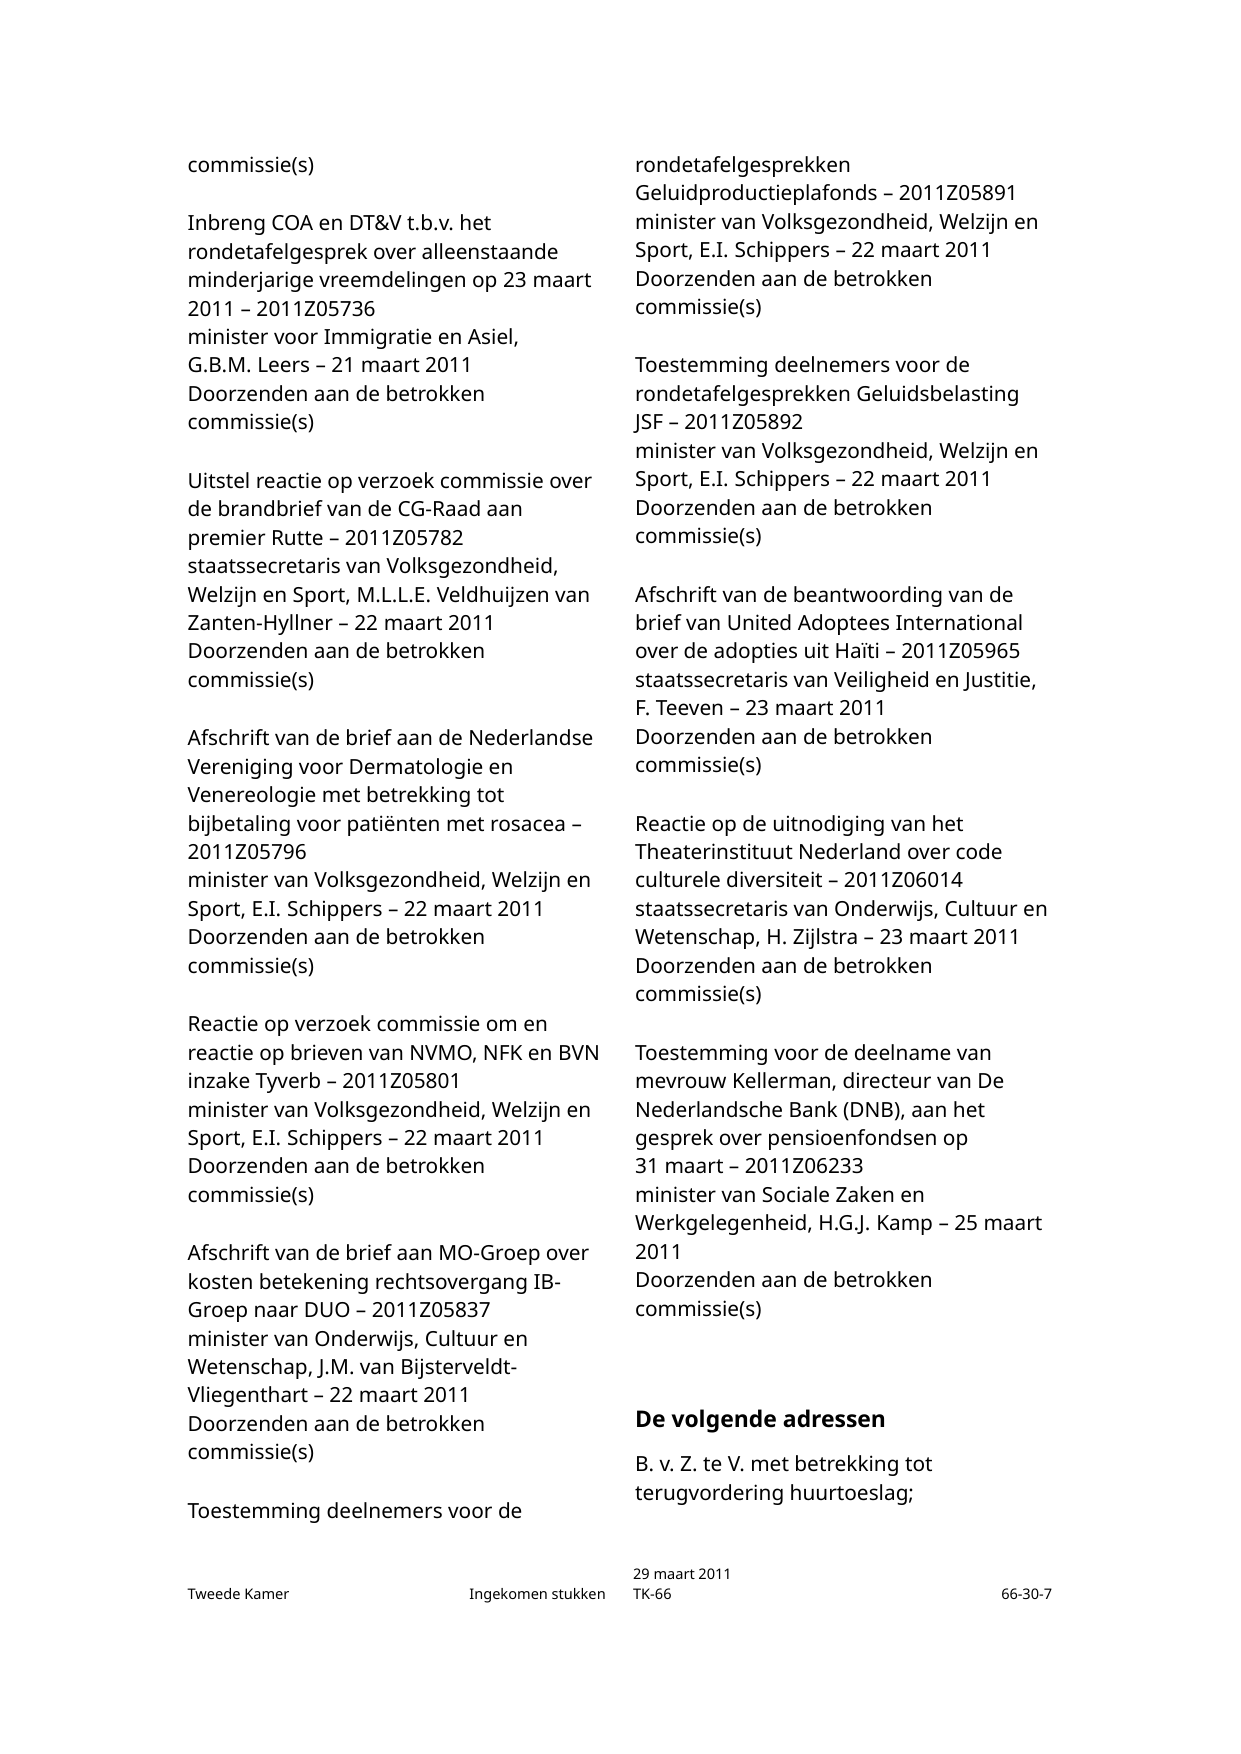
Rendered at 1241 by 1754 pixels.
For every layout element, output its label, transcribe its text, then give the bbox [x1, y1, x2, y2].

text minister van Onderwijs, Cultuur en Wetenschap, J.M. van Bijsterveldt-Vliegenthart – 22 maart 2011 [187, 1324, 605, 1409]
text Uitstel reactie op verzoek commissie over de brandbrief van de CG-Raad aan premier Rutte – 2011Z05782 [187, 466, 605, 551]
text Inbreng COA en DT&V t.b.v. het rondetafelgesprek over alleenstaande minderjarige vreemdelingen op 23 maart 2011 – 2011Z05736 [187, 208, 605, 322]
text B. v. Z. te V. met betrekking tot terugvordering huurtoeslag; [635, 1449, 1053, 1506]
text Doorzenden aan de betrokken commissie(s) [635, 1265, 1053, 1322]
text  [635, 1352, 1053, 1381]
text Doorzenden aan de betrokken commissie(s) [635, 493, 1053, 550]
text Afschrift van de brief aan de Nederlandse Vereniging voor Dermatologie en Venereologie met betrekking tot bijbetaling voor patiënten met rosacea – 2011Z05796 [187, 723, 605, 866]
text Doorzenden aan de betrokken commissie(s) [187, 637, 605, 693]
text minister voor Immigratie en Asiel, G.B.M. Leers – 21 maart 2011 [187, 322, 605, 379]
text Reactie op de uitnodiging van het Theaterinstituut Nederland over code culturele diversiteit – 2011Z06014 [635, 809, 1053, 894]
text Toestemming voor de deelname van mevrouw Kellerman, directeur van De Nederlandsche Bank (DNB), aan het gesprek over pensioenfondsen op 31 maart – 2011Z06233 [635, 1038, 1053, 1180]
text minister van Volksgezondheid, Welzijn en Sport, E.I. Schippers – 22 maart 2011 [635, 436, 1053, 493]
text Doorzenden aan de betrokken commissie(s) [187, 379, 605, 436]
text commissie(s) [187, 150, 605, 178]
text Toestemming deelnemers voor de rondetafelgesprekken Geluidsbelasting JSF – 2011Z05892 [635, 351, 1053, 436]
text Doorzenden aan de betrokken commissie(s) [635, 722, 1053, 779]
text staatssecretaris van Onderwijs, Cultuur en Wetenschap, H. Zijlstra – 23 maart 2011 [635, 894, 1053, 951]
text staatssecretaris van Veiligheid en Justitie, F. Teeven – 23 maart 2011 [635, 665, 1053, 722]
text minister van Volksgezondheid, Welzijn en Sport, E.I. Schippers – 22 maart 2011 [187, 866, 605, 922]
text Doorzenden aan de betrokken commissie(s) [635, 951, 1053, 1008]
text Afschrift van de beantwoording van de brief van United Adoptees International over de adopties uit Haïti – 2011Z05965 [635, 580, 1053, 665]
text Doorzenden aan de betrokken commissie(s) [187, 1152, 605, 1208]
text Doorzenden aan de betrokken commissie(s) [635, 264, 1053, 321]
text minister van Volksgezondheid, Welzijn en Sport, E.I. Schippers – 22 maart 2011 [187, 1095, 605, 1152]
subtitle De volgende adressen [635, 1403, 1053, 1434]
text minister van Sociale Zaken en Werkgelegenheid, H.G.J. Kamp – 25 maart 2011 [635, 1180, 1053, 1265]
text rondetafelgesprekken Geluidproductieplafonds – 2011Z05891 [635, 150, 1053, 207]
text Doorzenden aan de betrokken commissie(s) [187, 1409, 605, 1466]
text Toestemming deelnemers voor de [187, 1496, 605, 1524]
text Afschrift van de brief aan MO-Groep over kosten betekening rechtsovergang IB-Groep naar DUO – 2011Z05837 [187, 1238, 605, 1324]
text Reactie op verzoek commissie om en reactie op brieven van NVMO, NFK en BVN inzake Tyverb – 2011Z05801 [187, 1009, 605, 1095]
text staatssecretaris van Volksgezondheid, Welzijn en Sport, M.L.L.E. Veldhuijzen van Zanten-Hyllner – 22 maart 2011 [187, 551, 605, 637]
text Doorzenden aan de betrokken commissie(s) [187, 922, 605, 979]
text minister van Volksgezondheid, Welzijn en Sport, E.I. Schippers – 22 maart 2011 [635, 207, 1053, 264]
